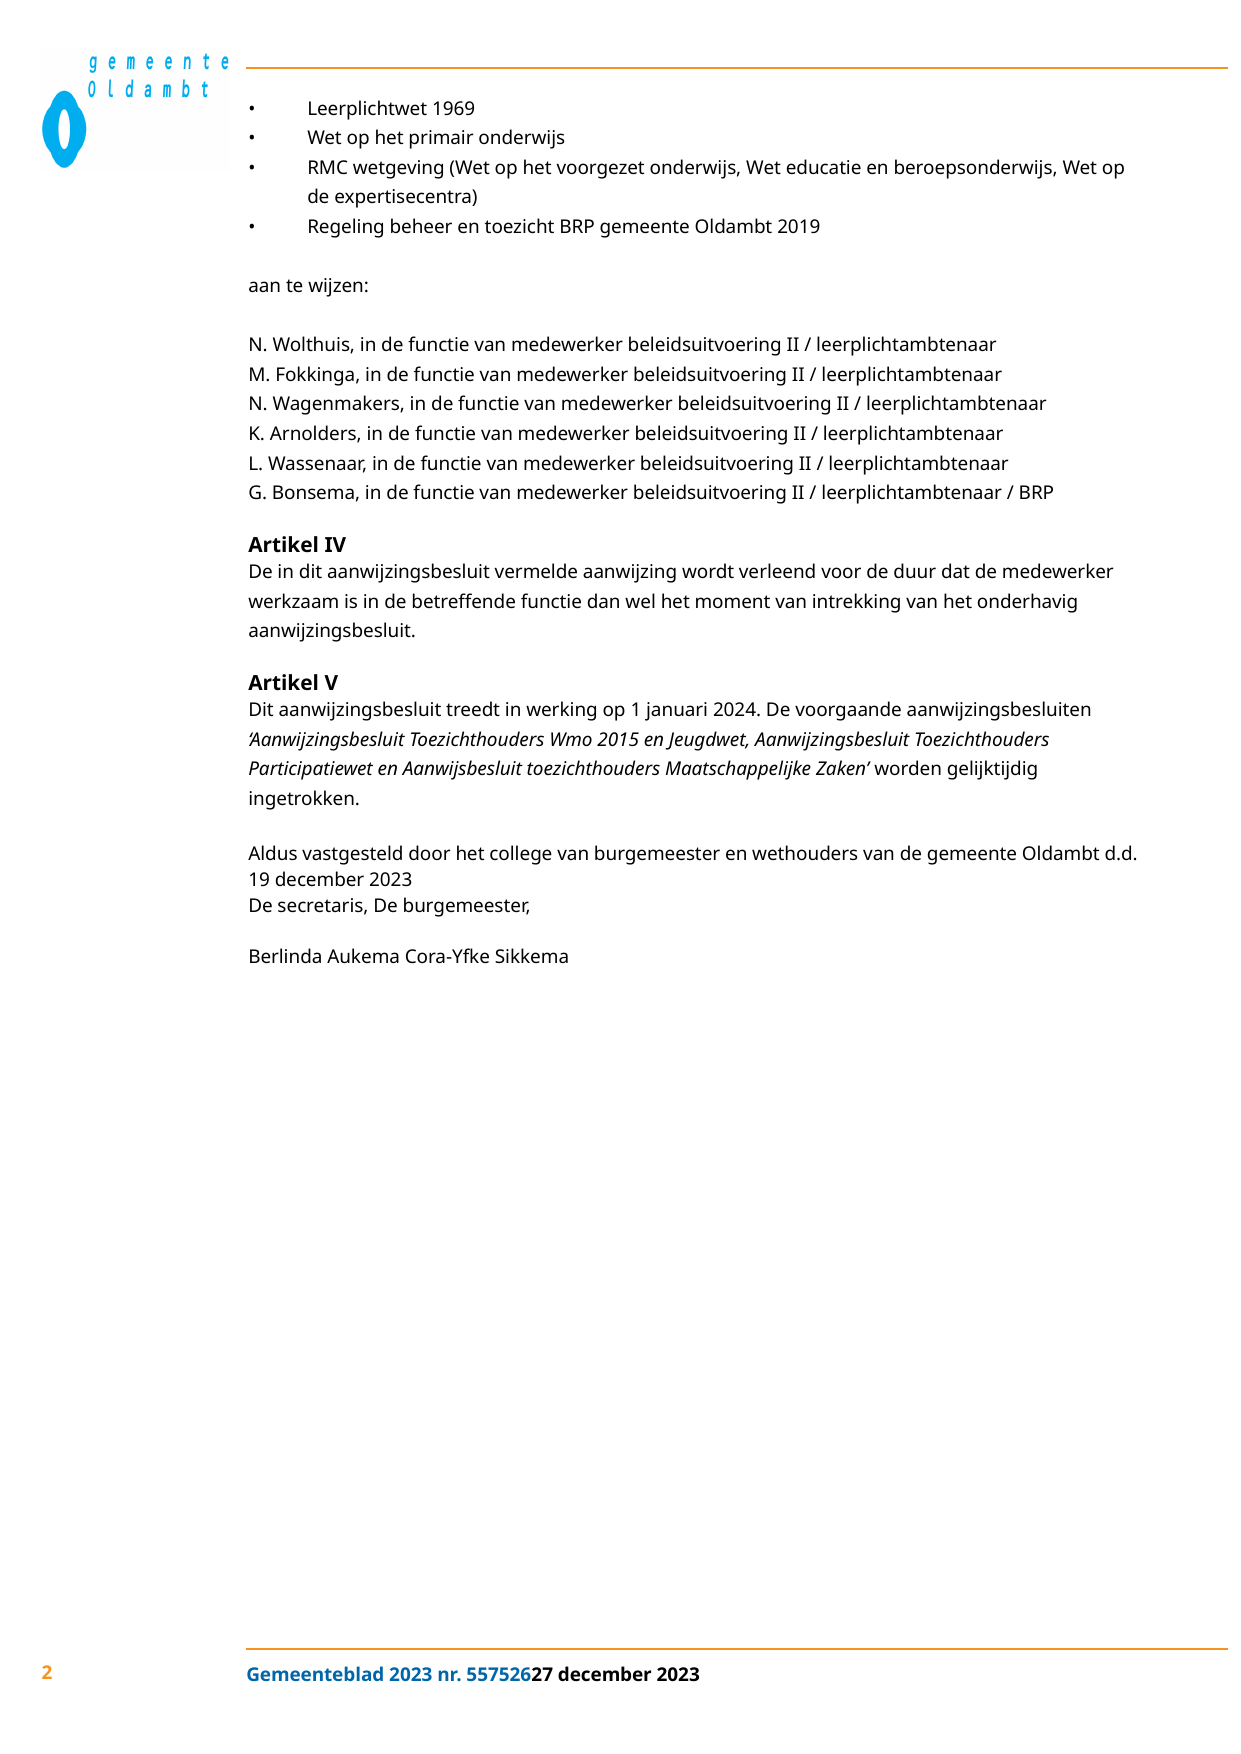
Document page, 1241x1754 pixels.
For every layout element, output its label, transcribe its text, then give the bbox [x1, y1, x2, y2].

list Wet op het primair onderwijs [248, 124, 1152, 150]
list RMC wetgeving (Wet op het voorgezet onderwijs, Wet educatie en beroepsonderwijs, Wet op de expertisecentra) [248, 154, 1152, 209]
text L. Wassenaar, in de functie van medewerker beleidsuitvoering II / leerplichtambtenaar [248, 450, 1152, 476]
text N. Wolthuis, in de functie van medewerker beleidsuitvoering II / leerplichtambtenaar [248, 331, 1152, 357]
text Aldus vastgesteld door het college van burgemeester en wethouders van de gemeente Oldambt d.d. 19 december 2023 [248, 840, 1152, 892]
text Dit aanwijzingsbesluit treedt in werking op 1 januari 2024. De voorgaande aanwijzingsbesluiten ‘Aanwijzingsbesluit Toezichthouders Wmo 2015 en Jeugdwet, Aanwijzingsbesluit Toezichthouders Participatiewet en Aanwijsbesluit toezichthouders Maatschappelijke Zaken’ worden gelijktijdig ingetrokken. [248, 696, 1152, 811]
text Artikel V [248, 668, 1152, 696]
text De in dit aanwijzingsbesluit vermelde aanwijzing wordt verleend voor de duur dat de medewerker werkzaam is in de betreffende functie dan wel het moment van intrekking van het onderhavig aanwijzingsbesluit. [248, 558, 1152, 643]
text K. Arnolders, in de functie van medewerker beleidsuitvoering II / leerplichtambtenaar [248, 420, 1152, 446]
text Berlinda Aukema Cora-Yfke Sikkema [248, 943, 1152, 969]
text N. Wagenmakers, in de functie van medewerker beleidsuitvoering II / leerplichtambtenaar [248, 391, 1152, 416]
text De secretaris, De burgemeester, [248, 892, 1152, 917]
text aan te wijzen: [248, 272, 1152, 298]
list Regeling beheer en toezicht BRP gemeente Oldambt 2019 [248, 213, 1152, 239]
list Leerplichtwet 1969 [248, 95, 1152, 121]
picture [41, 47, 231, 172]
text M. Fokkinga, in de functie van medewerker beleidsuitvoering II / leerplichtambtenaar [248, 361, 1152, 387]
text G. Bonsema, in de functie van medewerker beleidsuitvoering II / leerplichtambtenaar / BRP [248, 479, 1152, 505]
text Artikel IV [248, 530, 1152, 558]
